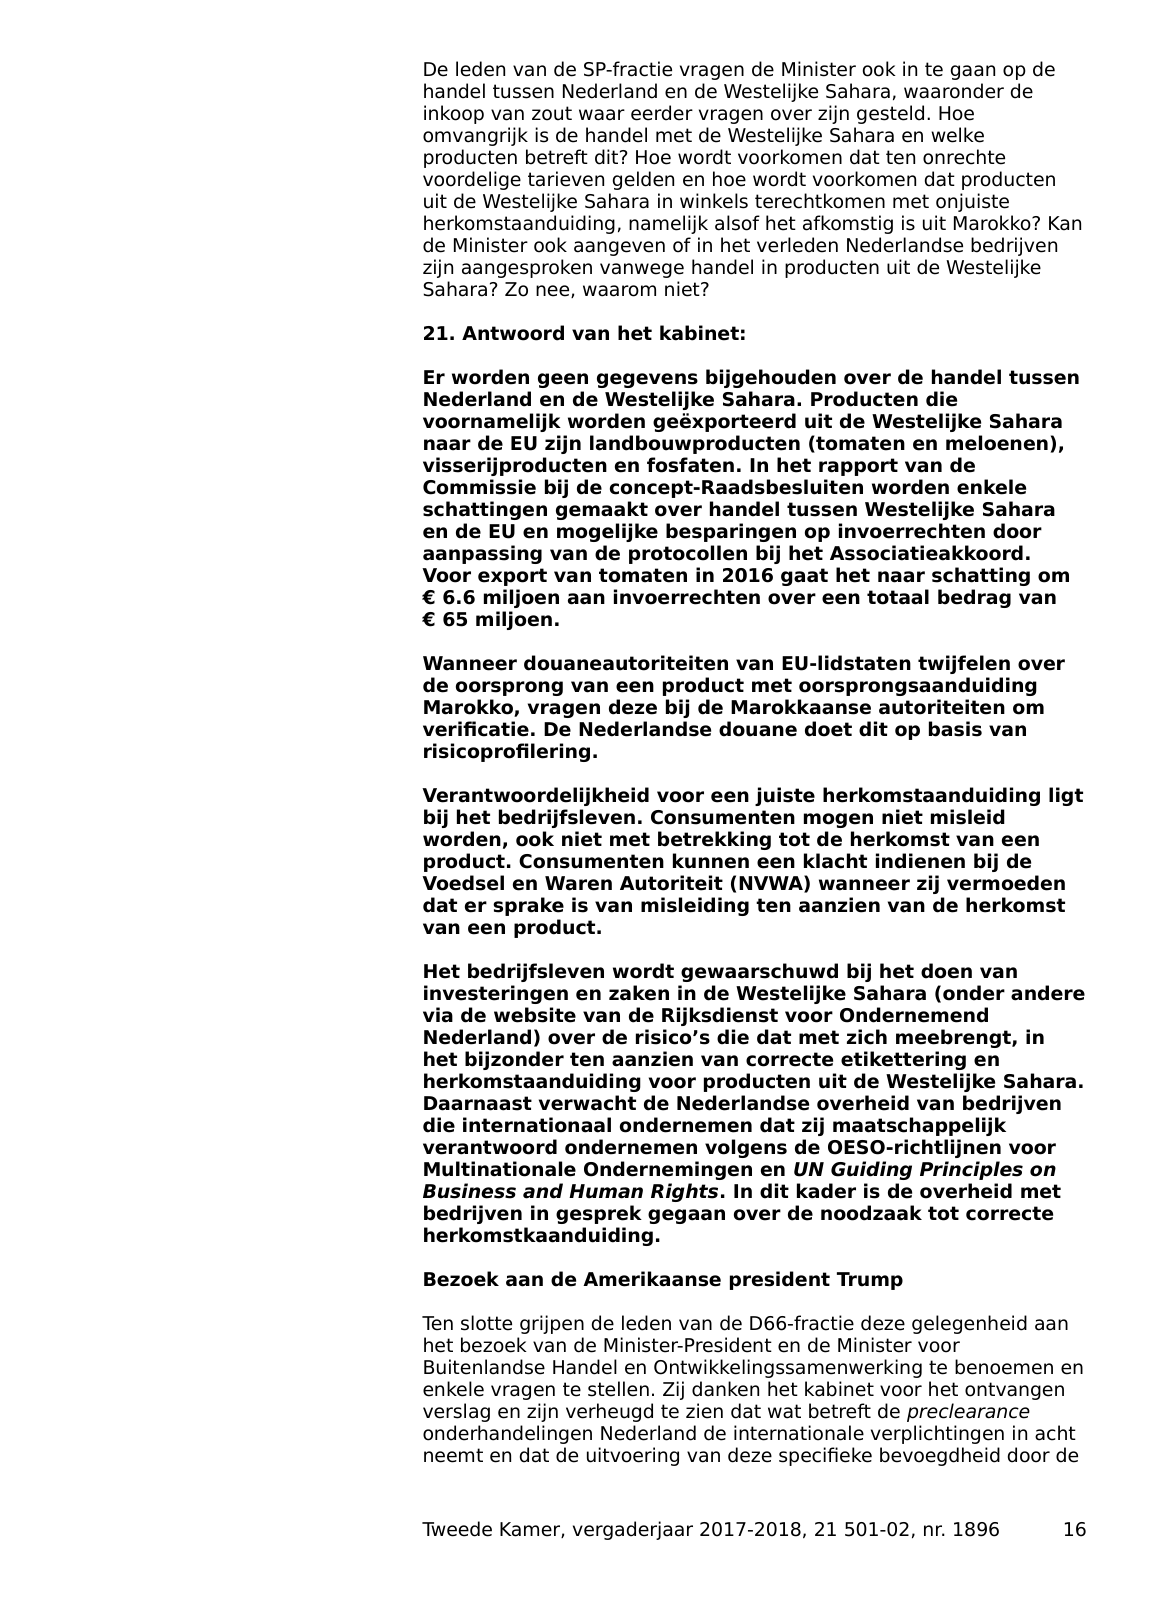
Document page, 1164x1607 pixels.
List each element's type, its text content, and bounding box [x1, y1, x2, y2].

text 21. Antwoord van het kabinet: [422, 323, 1087, 345]
text Er worden geen gegevens bijgehouden over de handel tussen Nederland en de Westelijke Sahara. Producten die voornamelijk worden geëxporteerd uit de Westelijke Sahara naar de EU zijn landbouwproducten (tomaten en meloenen), visserijproducten en fosfaten. In het rapport van de Commissie bij de concept-Raadsbesluiten worden enkele schattingen gemaakt over handel tussen Westelijke Sahara en de EU en mogelijke besparingen op invoerrechten door aanpassing van de protocollen bij het Associatieakkoord. Voor export van tomaten in 2016 gaat het naar schatting om € 6.6 miljoen aan invoerrechten over een totaal bedrag van € 65 miljoen. [422, 367, 1087, 631]
subtitle Bezoek aan de Amerikaanse president Trump [422, 1269, 1087, 1291]
text Het bedrijfsleven wordt gewaarschuwd bij het doen van investeringen en zaken in de Westelijke Sahara (onder andere via de website van de Rijksdienst voor Ondernemend Nederland) over de risico’s die dat met zich meebrengt, in het bijzonder ten aanzien van correcte etikettering en herkomstaanduiding voor producten uit de Westelijke Sahara. Daarnaast verwacht de Nederlandse overheid van bedrijven die internationaal ondernemen dat zij maatschappelijk verantwoord ondernemen volgens de OESO-richtlijnen voor Multinationale Ondernemingen en UN Guiding Principles on Business and Human Rights. In dit kader is de overheid met bedrijven in gesprek gegaan over de noodzaak tot correcte herkomstkaanduiding. [422, 961, 1087, 1247]
text De leden van de SP-fractie vragen de Minister ook in te gaan op de handel tussen Nederland en de Westelijke Sahara, waaronder de inkoop van zout waar eerder vragen over zijn gesteld. Hoe omvangrijk is de handel met de Westelijke Sahara en welke producten betreft dit? Hoe wordt voorkomen dat ten onrechte voordelige tarieven gelden en hoe wordt voorkomen dat producten uit de Westelijke Sahara in winkels terechtkomen met onjuiste herkomstaanduiding, namelijk alsof het afkomstig is uit Marokko? Kan de Minister ook aangeven of in het verleden Nederlandse bedrijven zijn aangesproken vanwege handel in producten uit de Westelijke Sahara? Zo nee, waarom niet? [422, 59, 1087, 301]
text Wanneer douaneautoriteiten van EU-lidstaten twijfelen over de oorsprong van een product met oorsprongsaanduiding Marokko, vragen deze bij de Marokkaanse autoriteiten om verificatie. De Nederlandse douane doet dit op basis van risicoprofilering. [422, 653, 1087, 763]
text Ten slotte grijpen de leden van de D66-fractie deze gelegenheid aan het bezoek van de Minister-President en de Minister voor Buitenlandse Handel en Ontwikkelingssamenwerking te benoemen en enkele vragen te stellen. Zij danken het kabinet voor het ontvangen verslag en zijn verheugd te zien dat wat betreft de preclearance onderhandelingen Nederland de internationale verplichtingen in acht neemt en dat de uitvoering van deze specifieke bevoegdheid door de [422, 1313, 1087, 1467]
text Verantwoordelijkheid voor een juiste herkomstaanduiding ligt bij het bedrijfsleven. Consumenten mogen niet misleid worden, ook niet met betrekking tot de herkomst van een product. Consumenten kunnen een klacht indienen bij de Voedsel en Waren Autoriteit (NVWA) wanneer zij vermoeden dat er sprake is van misleiding ten aanzien van de herkomst van een product. [422, 785, 1087, 939]
